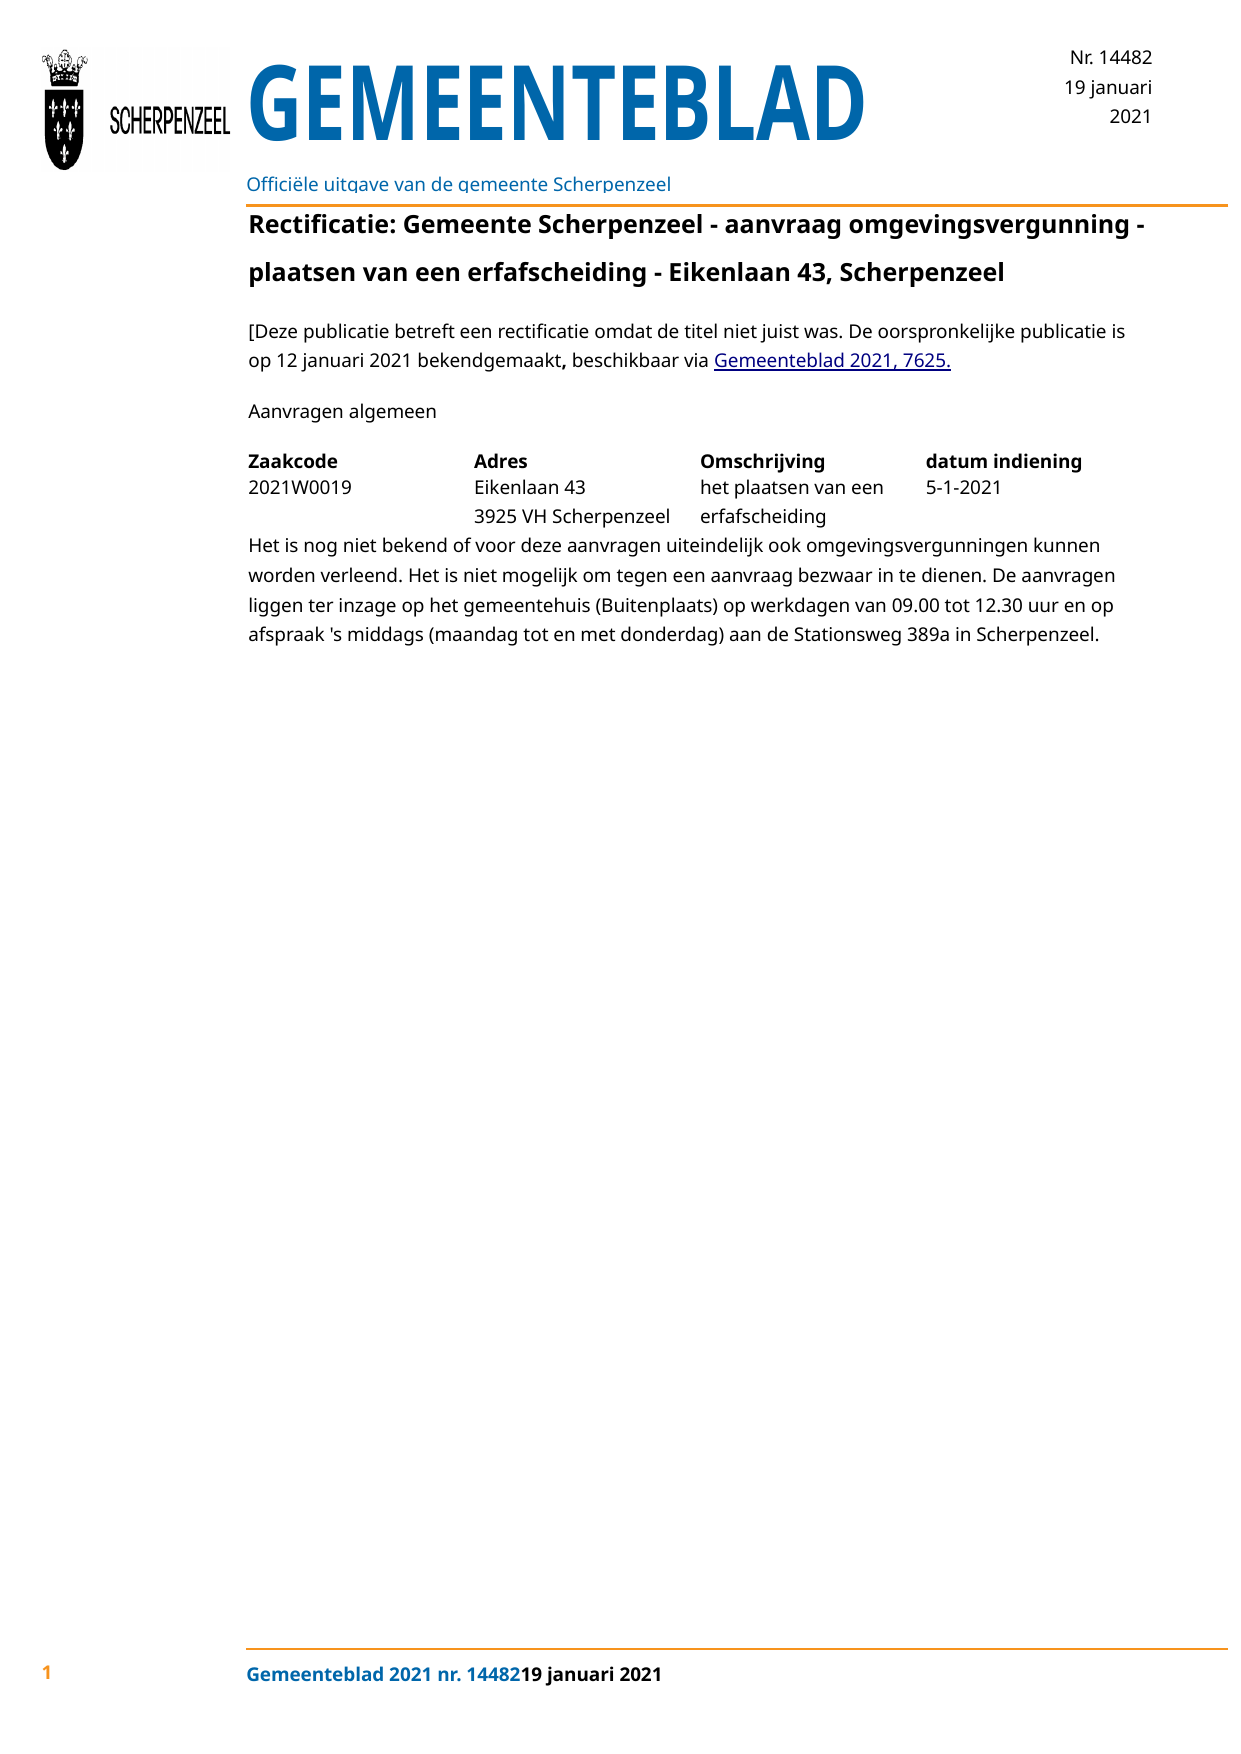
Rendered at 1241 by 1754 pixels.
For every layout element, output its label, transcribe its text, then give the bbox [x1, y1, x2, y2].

table_header Zaakcode [248, 449, 474, 474]
table_header Adres [474, 449, 700, 474]
text Het is nog niet bekend of voor deze aanvragen uiteindelijk ook omgevingsvergunningen kunnen worden verleend. Het is niet mogelijk om tegen een aanvraag bezwaar in te dienen. De aanvragen liggen ter inzage op het gemeentehuis (Buitenplaats) op werkdagen van 09.00 tot 12.30 uur en op afspraak 's middags (maandag tot en met donderdag) aan de Stationsweg 389a in Scherpenzeel. [248, 533, 1152, 647]
text [Deze publicatie betreft een rectificatie omdat de titel niet juist was. De oorspronkelijke publicatie is op 12 januari 2021 bekendgemaakt, beschikbaar via Gemeenteblad 2021, 7625. [248, 318, 1152, 373]
table_cell Eikenlaan 43 3925 VH Scherpenzeel [474, 474, 700, 529]
table_header datum indiening [926, 449, 1152, 474]
table_cell 5-1-2021 [926, 474, 1152, 529]
table_cell 2021W0019 [248, 474, 474, 529]
text Aanvragen algemeen [248, 398, 1152, 424]
table_cell het plaatsen van een erfafscheiding [700, 474, 926, 529]
picture [41, 47, 231, 172]
table_header Omschrijving [700, 449, 926, 474]
text Rectificatie: Gemeente Scherpenzeel - aanvraag omgevingsvergunning - plaatsen van een erfafscheiding - Eikenlaan 43, Scherpenzeel [248, 207, 1152, 288]
